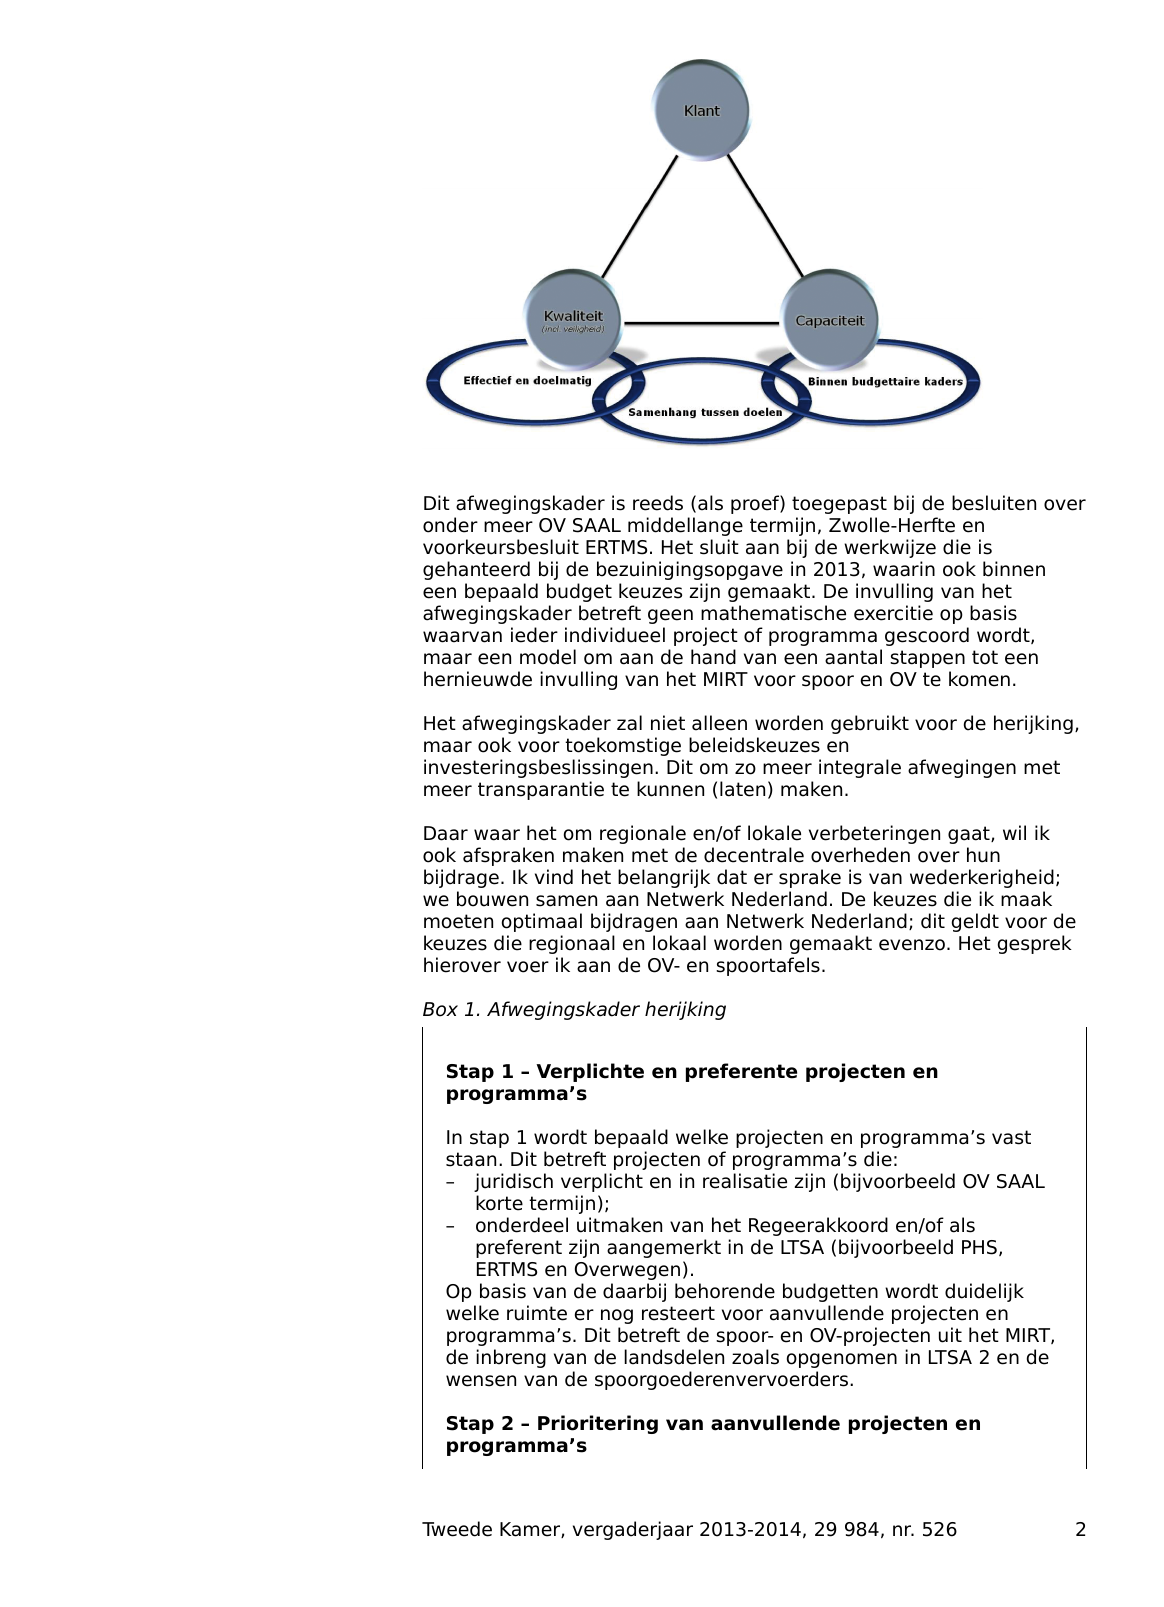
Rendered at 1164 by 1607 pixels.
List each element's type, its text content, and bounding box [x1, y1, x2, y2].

picture [422, 59, 984, 449]
text Het afwegingskader zal niet alleen worden gebruikt voor de herijking, maar ook voor toekomstige beleidskeuzes en investeringsbeslissingen. Dit om zo meer integrale afwegingen met meer transparantie te kunnen (laten) maken. [422, 713, 1087, 801]
text Dit afwegingskader is reeds (als proef) toegepast bij de besluiten over onder meer OV SAAL middellange termijn, Zwolle-Herfte en voorkeursbesluit ERTMS. Het sluit aan bij de werkwijze die is gehanteerd bij de bezuinigingsopgave in 2013, waarin ook binnen een bepaald budget keuzes zijn gemaakt. De invulling van het afwegingskader betreft geen mathematische exercitie op basis waarvan ieder individueel project of programma gescoord wordt, maar een model om aan de hand van een aantal stappen tot een hernieuwde invulling van het MIRT voor spoor en OV te komen. [422, 493, 1087, 691]
text Daar waar het om regionale en/of lokale verbeteringen gaat, wil ik ook afspraken maken met de decentrale overheden over hun bijdrage. Ik vind het belangrijk dat er sprake is van wederkerigheid; we bouwen samen aan Netwerk Nederland. De keuzes die ik maak moeten optimaal bijdragen aan Netwerk Nederland; dit geldt voor de keuzes die regionaal en lokaal worden gemaakt evenzo. Het gesprek hierover voer ik aan de OV- en spoortafels. [422, 823, 1087, 977]
table_header Stap 1 – Verplichte en preferente projecten en programma’s In stap 1 wordt bepaald welke projecten en programma’s vast staan. Dit betreft projecten of programma’s die: – juridisch verplicht en in realisatie zijn (bijvoorbeeld OV SAAL korte termijn); – onderdeel uitmaken van het Regeerakkoord en/of als preferent zijn aangemerkt in de LTSA (bijvoorbeeld PHS, ERTMS en Overwegen). Op basis van de daarbij behorende budgetten wordt duidelijk welke ruimte er nog resteert voor aanvullende projecten en programma’s. Dit betreft de spoor- en OV-projecten uit het MIRT, de inbreng van de landsdelen zoals opgenomen in LTSA 2 en de wensen van de spoorgoederenvervoerders. Stap 2 – Prioritering van aanvullende projecten en programma’s [423, 1027, 1086, 1469]
subtitle Box 1. Afwegingskader herijking [422, 999, 1087, 1021]
